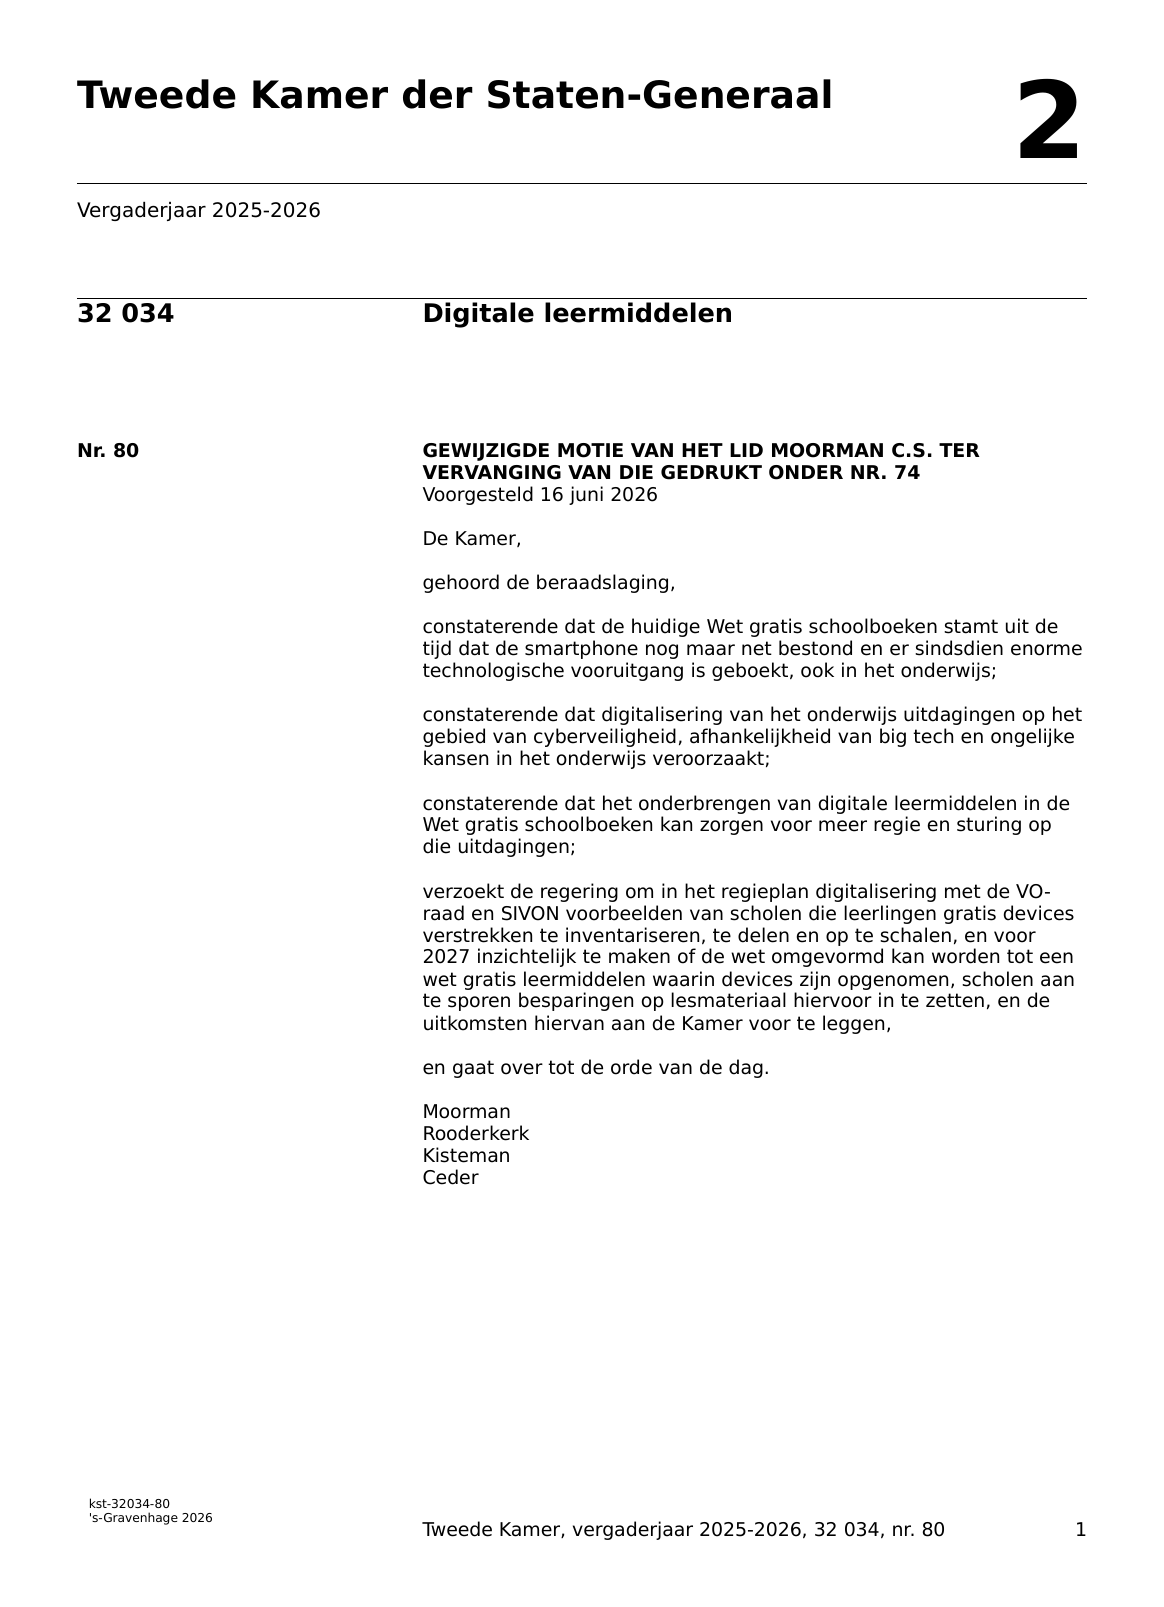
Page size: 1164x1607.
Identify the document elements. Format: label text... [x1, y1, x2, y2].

text Voorgesteld 16 juni 2026 [422, 484, 1087, 506]
text gehoord de beraadslaging, [422, 572, 1087, 594]
text constaterende dat het onderbrengen van digitale leermiddelen in de Wet gratis schoolboeken kan zorgen voor meer regie en sturing op die uitdagingen; [422, 792, 1087, 858]
text kst-32034-80 [88, 1497, 323, 1511]
text De Kamer, [422, 528, 1087, 550]
text Ceder [422, 1167, 1087, 1189]
text verzoekt de regering om in het regieplan digitalisering met de VO-raad en SIVON voorbeelden van scholen die leerlingen gratis devices verstrekken te inventariseren, te delen en op te schalen, en voor 2027 inzichtelijk te maken of de wet omgevormd kan worden tot een wet gratis leermiddelen waarin devices zijn opgenomen, scholen aan te sporen besparingen op lesmateriaal hiervoor in te zetten, en de uitkomsten hiervan aan de Kamer voor te leggen, [422, 881, 1087, 1034]
text 's-Gravenhage 2026 [88, 1511, 323, 1525]
subtitle 32 034 Digitale leermiddelen [77, 299, 1087, 329]
text constaterende dat de huidige Wet gratis schoolboeken stamt uit de tijd dat de smartphone nog maar net bestond en er sindsdien enorme technologische vooruitgang is geboekt, ook in het onderwijs; [422, 616, 1087, 682]
text constaterende dat digitalisering van het onderwijs uitdagingen op het gebied van cyberveiligheid, afhankelijkheid van big tech en ongelijke kansen in het onderwijs veroorzaakt; [422, 704, 1087, 770]
table_header 2 [886, 59, 1087, 183]
text Moorman [422, 1101, 1087, 1123]
table_cell Vergaderjaar 2025-2026 [77, 184, 1087, 298]
text en gaat over tot de orde van de dag. [422, 1057, 1087, 1078]
table_header Tweede Kamer der Staten-Generaal [77, 59, 886, 183]
subtitle Nr. 80 GEWIJZIGDE MOTIE VAN HET LID MOORMAN C.S. TER VERVANGING VAN DIE GEDRUKT ONDER NR. 74 [77, 440, 1087, 484]
text Rooderkerk [422, 1123, 1087, 1145]
text Kisteman [422, 1145, 1087, 1167]
